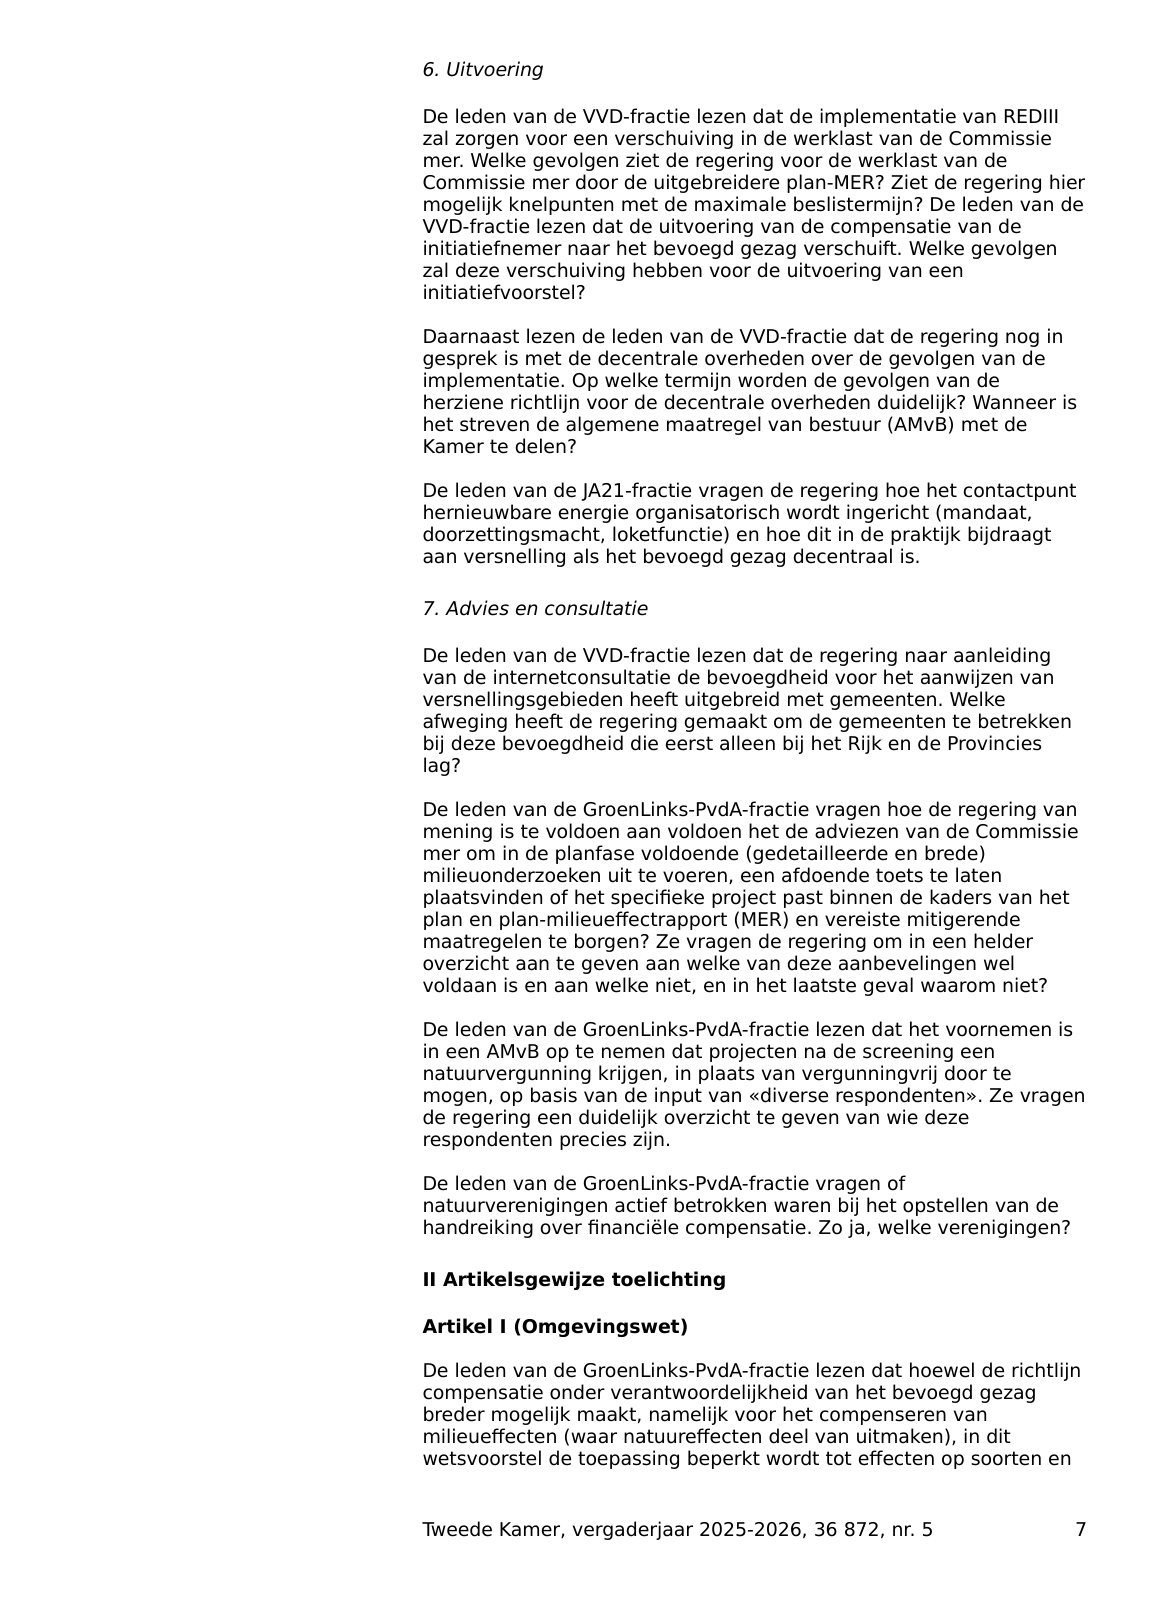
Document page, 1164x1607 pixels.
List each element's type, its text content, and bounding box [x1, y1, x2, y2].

text De leden van de GroenLinks-PvdA-fractie lezen dat het voornemen is in een AMvB op te nemen dat projecten na de screening een natuurvergunning krijgen, in plaats van vergunningvrij door te mogen, op basis van de input van «diverse respondenten». Ze vragen de regering een duidelijk overzicht te geven van wie deze respondenten precies zijn. [422, 1019, 1087, 1151]
subtitle Artikel I (Omgevingswet) [422, 1316, 1087, 1338]
subtitle 7. Advies en consultatie [422, 598, 1087, 620]
text De leden van de VVD-fractie lezen dat de implementatie van REDIII zal zorgen voor een verschuiving in de werklast van de Commissie mer. Welke gevolgen ziet de regering voor de werklast van de Commissie mer door de uitgebreidere plan-MER? Ziet de regering hier mogelijk knelpunten met de maximale beslistermijn? De leden van de VVD-fractie lezen dat de uitvoering van de compensatie van de initiatiefnemer naar het bevoegd gezag verschuift. Welke gevolgen zal deze verschuiving hebben voor de uitvoering van een initiatiefvoorstel? [422, 106, 1087, 304]
text De leden van de GroenLinks-PvdA-fractie lezen dat hoewel de richtlijn compensatie onder verantwoordelijkheid van het bevoegd gezag breder mogelijk maakt, namelijk voor het compenseren van milieueffecten (waar natuureffecten deel van uitmaken), in dit wetsvoorstel de toepassing beperkt wordt tot effecten op soorten en [422, 1360, 1087, 1470]
text De leden van de GroenLinks-PvdA-fractie vragen of natuurverenigingen actief betrokken waren bij het opstellen van de handreiking over financiële compensatie. Zo ja, welke verenigingen? [422, 1173, 1087, 1239]
subtitle 6. Uitvoering [422, 59, 1087, 81]
text De leden van de JA21-fractie vragen de regering hoe het contactpunt hernieuwbare energie organisatorisch wordt ingericht (mandaat, doorzettingsmacht, loketfunctie) en hoe dit in de praktijk bijdraagt aan versnelling als het bevoegd gezag decentraal is. [422, 480, 1087, 568]
text De leden van de VVD-fractie lezen dat de regering naar aanleiding van de internetconsultatie de bevoegdheid voor het aanwijzen van versnellingsgebieden heeft uitgebreid met gemeenten. Welke afweging heeft de regering gemaakt om de gemeenten te betrekken bij deze bevoegdheid die eerst alleen bij het Rijk en de Provincies lag? [422, 645, 1087, 777]
text Daarnaast lezen de leden van de VVD-fractie dat de regering nog in gesprek is met de decentrale overheden over de gevolgen van de implementatie. Op welke termijn worden de gevolgen van de herziene richtlijn voor de decentrale overheden duidelijk? Wanneer is het streven de algemene maatregel van bestuur (AMvB) met de Kamer te delen? [422, 326, 1087, 458]
subtitle II Artikelsgewijze toelichting [422, 1269, 1087, 1291]
text De leden van de GroenLinks-PvdA-fractie vragen hoe de regering van mening is te voldoen aan voldoen het de adviezen van de Commissie mer om in de planfase voldoende (gedetailleerde en brede) milieuonderzoeken uit te voeren, een afdoende toets te laten plaatsvinden of het specifieke project past binnen de kaders van het plan en plan-milieueffectrapport (MER) en vereiste mitigerende maatregelen te borgen? Ze vragen de regering om in een helder overzicht aan te geven aan welke van deze aanbevelingen wel voldaan is en aan welke niet, en in het laatste geval waarom niet? [422, 799, 1087, 997]
